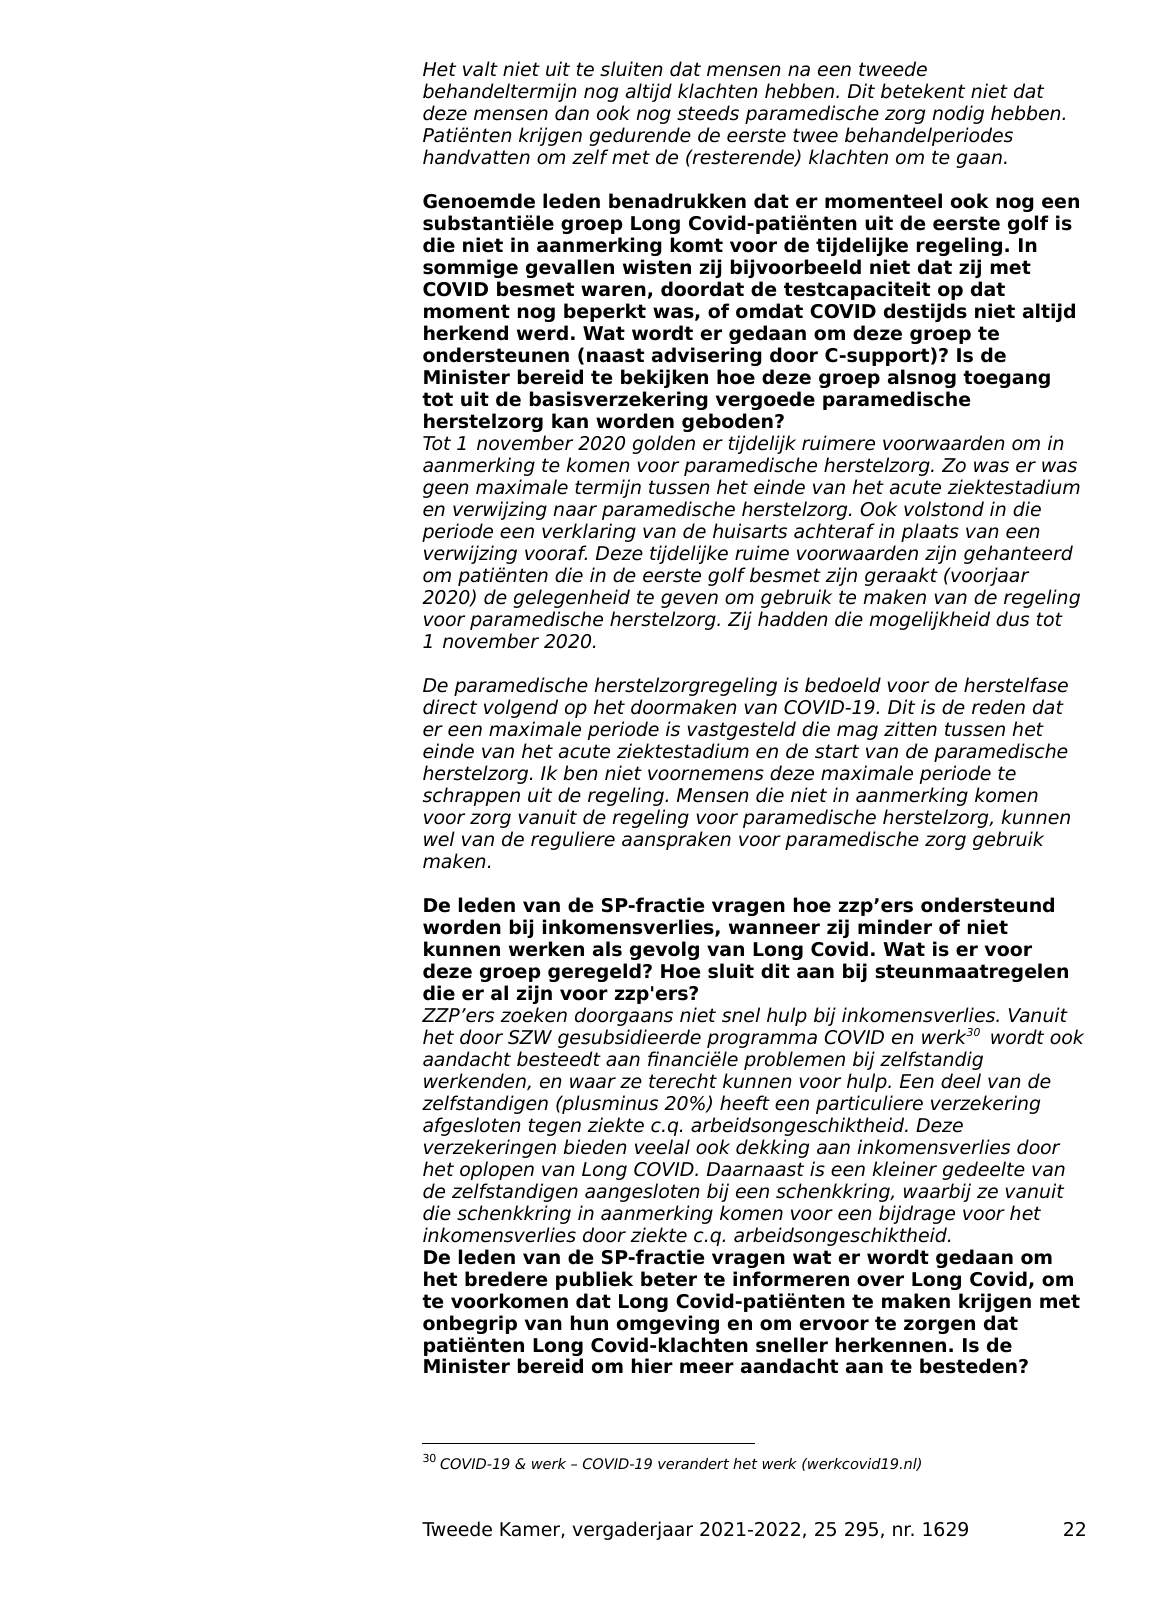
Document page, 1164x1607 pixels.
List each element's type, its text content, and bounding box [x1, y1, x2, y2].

text Het valt niet uit te sluiten dat mensen na een tweede behandeltermijn nog altijd klachten hebben. Dit betekent niet dat deze mensen dan ook nog steeds paramedische zorg nodig hebben. Patiënten krijgen gedurende de eerste twee behandelperiodes handvatten om zelf met de (resterende) klachten om te gaan. [422, 59, 1087, 169]
text Genoemde leden benadrukken dat er momenteel ook nog een substantiële groep Long Covid-patiënten uit de eerste golf is die niet in aanmerking komt voor de tijdelijke regeling. In sommige gevallen wisten zij bijvoorbeeld niet dat zij met COVID besmet waren, doordat de testcapaciteit op dat moment nog beperkt was, of omdat COVID destijds niet altijd herkend werd. Wat wordt er gedaan om deze groep te ondersteunen (naast advisering door C-support)? Is de Minister bereid te bekijken hoe deze groep alsnog toegang tot uit de basisverzekering vergoede paramedische herstelzorg kan worden geboden? [422, 191, 1087, 433]
text De leden van de SP-fractie vragen wat er wordt gedaan om het bredere publiek beter te informeren over Long Covid, om te voorkomen dat Long Covid-patiënten te maken krijgen met onbegrip van hun omgeving en om ervoor te zorgen dat patiënten Long Covid-klachten sneller herkennen. Is de Minister bereid om hier meer aandacht aan te besteden? [422, 1247, 1087, 1378]
text De paramedische herstelzorgregeling is bedoeld voor de herstelfase direct volgend op het doormaken van COVID-19. Dit is de reden dat er een maximale periode is vastgesteld die mag zitten tussen het einde van het acute ziektestadium en de start van de paramedische herstelzorg. Ik ben niet voornemens deze maximale periode te schrappen uit de regeling. Mensen die niet in aanmerking komen voor zorg vanuit de regeling voor paramedische herstelzorg, kunnen wel van de reguliere aanspraken voor paramedische zorg gebruik maken. [422, 675, 1087, 873]
text Tot 1 november 2020 golden er tijdelijk ruimere voorwaarden om in aanmerking te komen voor paramedische herstelzorg. Zo was er was geen maximale termijn tussen het einde van het acute ziektestadium en verwijzing naar paramedische herstelzorg. Ook volstond in die periode een verklaring van de huisarts achteraf in plaats van een verwijzing vooraf. Deze tijdelijke ruime voorwaarden zijn gehanteerd om patiënten die in de eerste golf besmet zijn geraakt (voorjaar 2020) de gelegenheid te geven om gebruik te maken van de regeling voor paramedische herstelzorg. Zij hadden die mogelijkheid dus tot 1 november 2020. [422, 433, 1087, 653]
text COVID-19 & werk – COVID-19 verandert het werk (werkcovid19.nl) [422, 1452, 1087, 1474]
text De leden van de SP-fractie vragen hoe zzp’ers ondersteund worden bij inkomensverlies, wanneer zij minder of niet kunnen werken als gevolg van Long Covid. Wat is er voor deze groep geregeld? Hoe sluit dit aan bij steunmaatregelen die er al zijn voor zzp'ers? [422, 895, 1087, 1005]
text ZZP’ers zoeken doorgaans niet snel hulp bij inkomensverlies. Vanuit het door SZW gesubsidieerde programma COVID en werk wordt ook aandacht besteedt aan financiële problemen bij zelfstandig werkenden, en waar ze terecht kunnen voor hulp. Een deel van de zelfstandigen (plusminus 20%) heeft een particuliere verzekering afgesloten tegen ziekte c.q. arbeidsongeschiktheid. Deze verzekeringen bieden veelal ook dekking aan inkomensverlies door het oplopen van Long COVID. Daarnaast is een kleiner gedeelte van de zelfstandigen aangesloten bij een schenkkring, waarbij ze vanuit die schenkkring in aanmerking komen voor een bijdrage voor het inkomensverlies door ziekte c.q. arbeidsongeschiktheid. [422, 1005, 1087, 1247]
